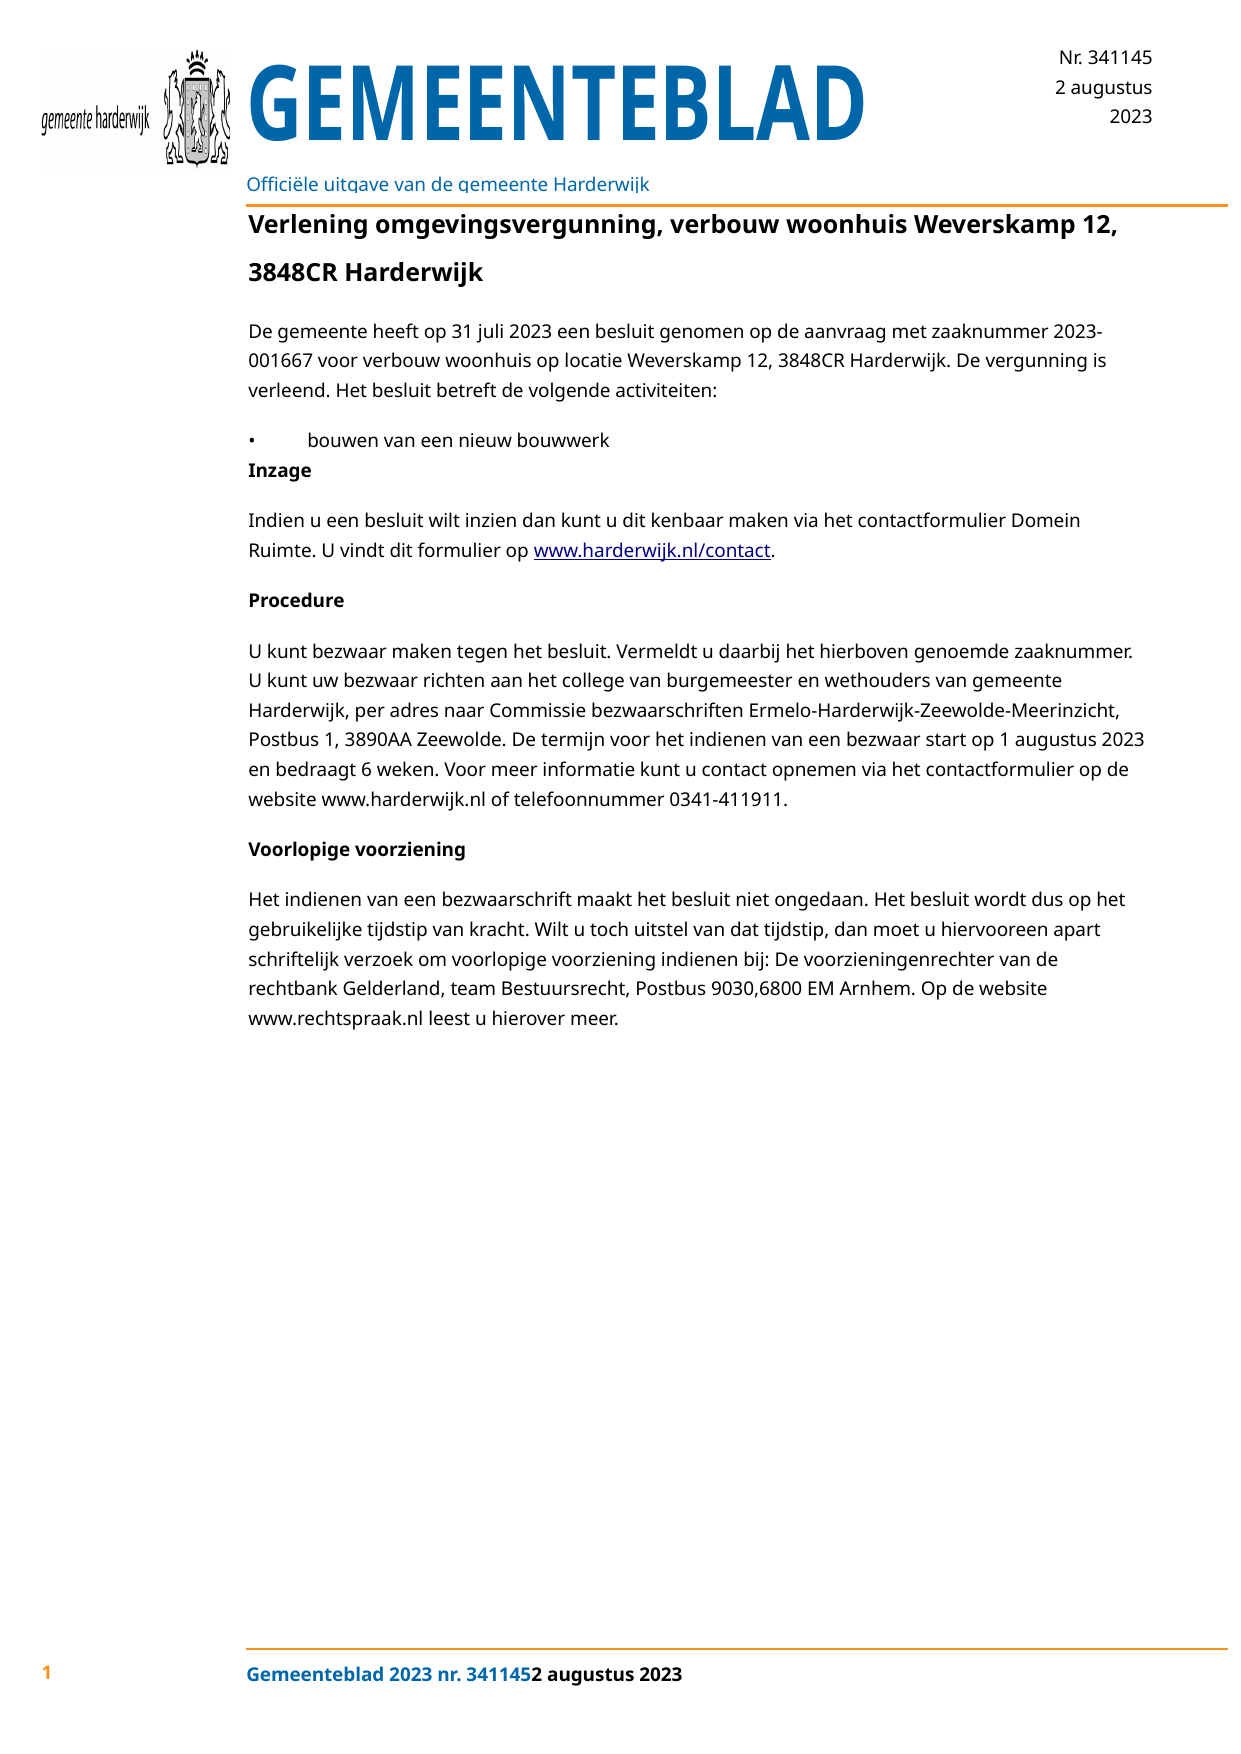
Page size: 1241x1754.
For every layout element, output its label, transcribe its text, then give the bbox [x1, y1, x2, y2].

text Voorlopige voorziening [248, 836, 1152, 862]
text Verlening omgevingsvergunning, verbouw woonhuis Weverskamp 12, 3848CR Harderwijk [248, 207, 1152, 288]
text Indien u een besluit wilt inzien dan kunt u dit kenbaar maken via het contactformulier Domein Ruimte. U vindt dit formulier op www.harderwijk.nl/contact. [248, 507, 1152, 563]
picture [41, 47, 231, 172]
text Procedure [248, 587, 1152, 613]
text Het indienen van een bezwaarschrift maakt het besluit niet ongedaan. Het besluit wordt dus op het gebruikelijke tijdstip van kracht. Wilt u toch uitstel van dat tijdstip, dan moet u hiervooreen apart schriftelijk verzoek om voorlopige voorziening indienen bij: De voorzieningenrechter van de rechtbank Gelderland, team Bestuursrecht, Postbus 9030,6800 EM Arnhem. Op de website www.rechtspraak.nl leest u hierover meer. [248, 887, 1152, 1031]
text De gemeente heeft op 31 juli 2023 een besluit genomen op de aanvraag met zaaknummer 2023-001667 voor verbouw woonhuis op locatie Weverskamp 12, 3848CR Harderwijk. De vergunning is verleend. Het besluit betreft de volgende activiteiten: [248, 318, 1152, 403]
text Inzage [248, 457, 1152, 483]
text U kunt bezwaar maken tegen het besluit. Vermeldt u daarbij het hierboven genoemde zaaknummer. U kunt uw bezwaar richten aan het college van burgemeester en wethouders van gemeente Harderwijk, per adres naar Commissie bezwaarschriften Ermelo-Harderwijk-Zeewolde-Meerinzicht, Postbus 1, 3890AA Zeewolde. De termijn voor het indienen van een bezwaar start op 1 augustus 2023 en bedraagt 6 weken. Voor meer informatie kunt u contact opnemen via het contactformulier op de website www.harderwijk.nl of telefoonnummer 0341-411911. [248, 638, 1152, 812]
list bouwen van een nieuw bouwwerk [248, 427, 1152, 453]
